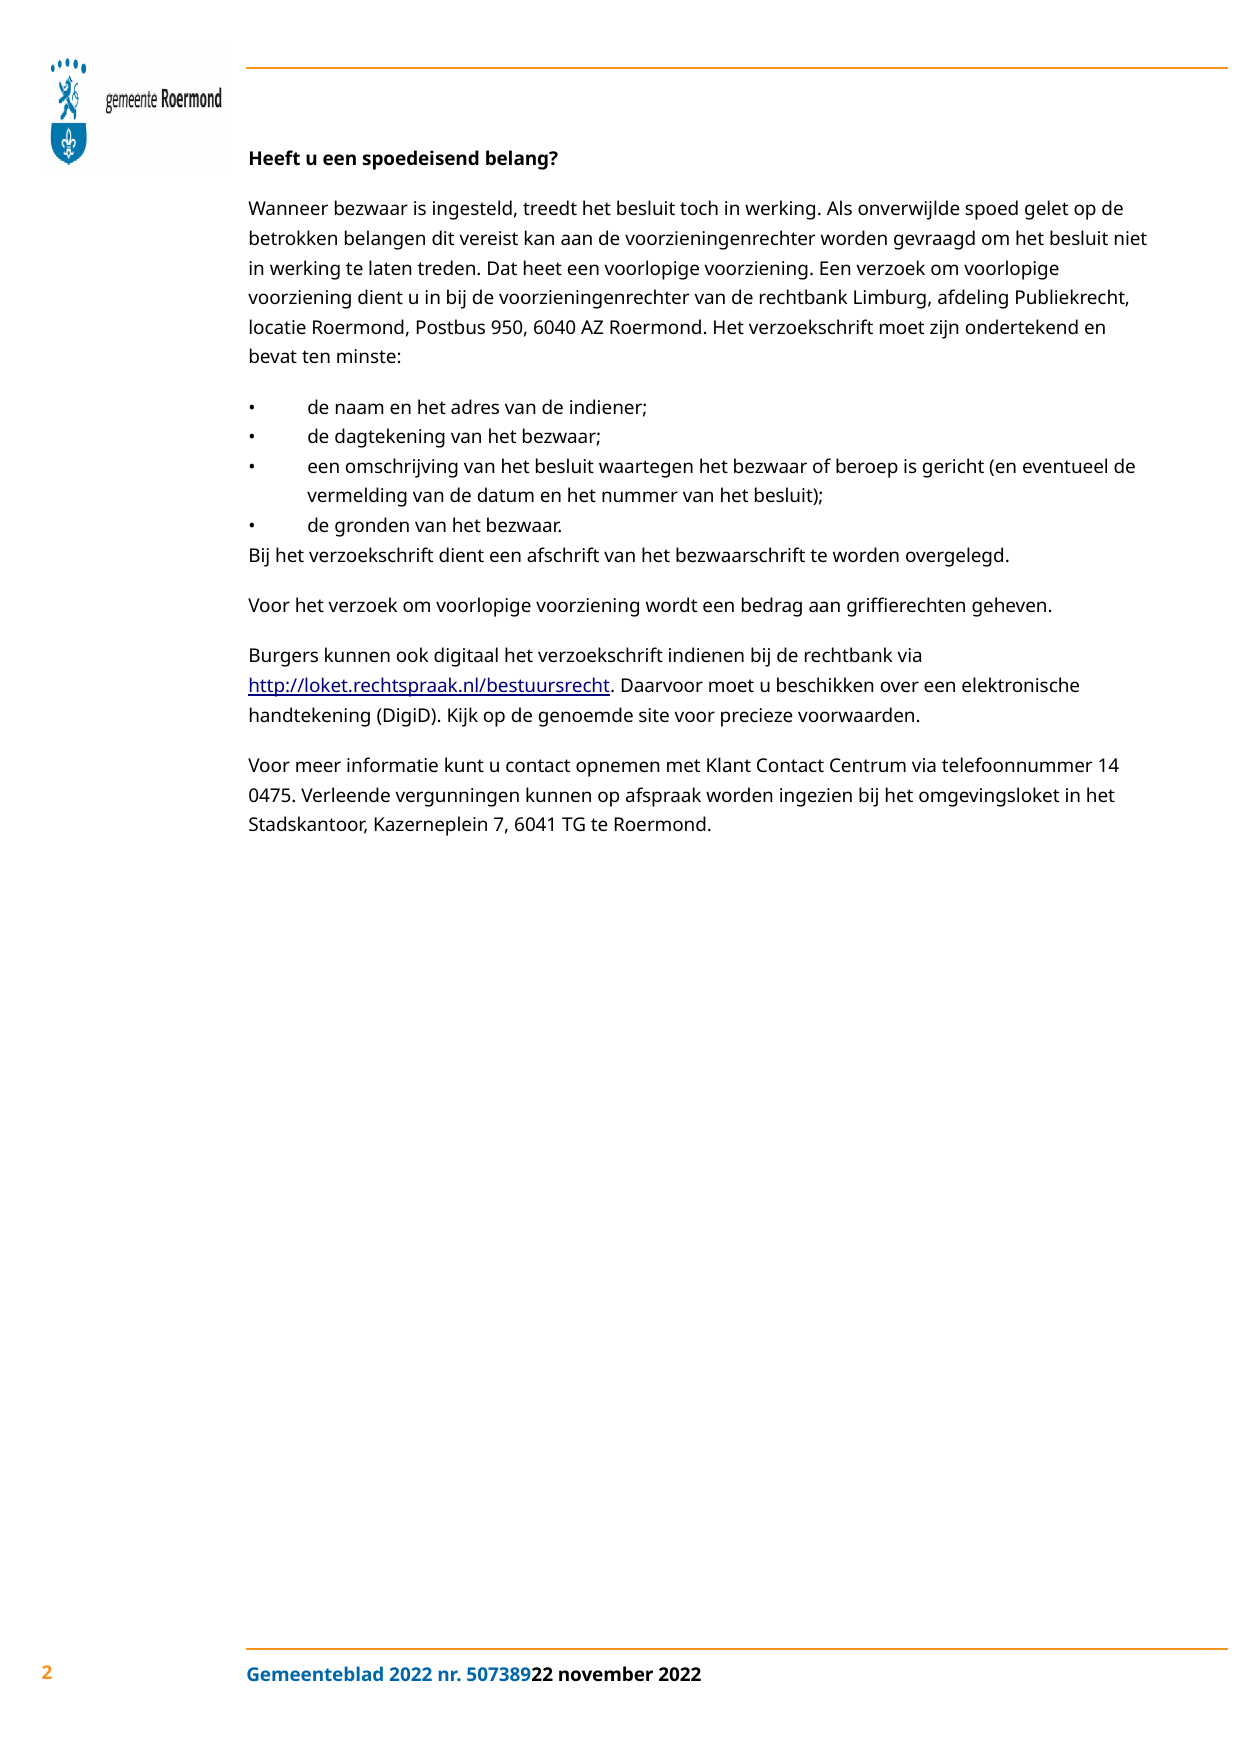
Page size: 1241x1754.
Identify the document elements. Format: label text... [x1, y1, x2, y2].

text Heeft u een spoedeisend belang? [248, 145, 1152, 171]
list de dagtekening van het bezwaar; [248, 423, 1152, 449]
list de gronden van het bezwaar. [248, 512, 1152, 538]
text Bij het verzoekschrift dient een afschrift van het bezwaarschrift te worden overgelegd. [248, 542, 1152, 568]
list de naam en het adres van de indiener; [248, 394, 1152, 420]
text Wanneer bezwaar is ingesteld, treedt het besluit toch in werking. Als onverwijlde spoed gelet op de betrokken belangen dit vereist kan aan de voorzieningenrechter worden gevraagd om het besluit niet in werking te laten treden. Dat heet een voorlopige voorziening. Een verzoek om voorlopige voorziening dient u in bij de voorzieningenrechter van de rechtbank Limburg, afdeling Publiekrecht, locatie Roermond, Postbus 950, 6040 AZ Roermond. Het verzoekschrift moet zijn ondertekend en bevat ten minste: [248, 196, 1152, 369]
picture [41, 47, 231, 172]
text Voor meer informatie kunt u contact opnemen met Klant Contact Centrum via telefoonnummer 14 0475. Verleende vergunningen kunnen op afspraak worden ingezien bij het omgevingsloket in het Stadskantoor, Kazerneplein 7, 6041 TG te Roermond. [248, 752, 1152, 837]
text Burgers kunnen ook digitaal het verzoekschrift indienen bij de rechtbank via http://loket.rechtspraak.nl/bestuursrecht. Daarvoor moet u beschikken over een elektronische handtekening (DigiD). Kijk op de genoemde site voor precieze voorwaarden. [248, 643, 1152, 728]
list een omschrijving van het besluit waartegen het bezwaar of beroep is gericht (en eventueel de vermelding van de datum en het nummer van het besluit); [248, 453, 1152, 508]
text Voor het verzoek om voorlopige voorziening wordt een bedrag aan griffierechten geheven. [248, 592, 1152, 618]
